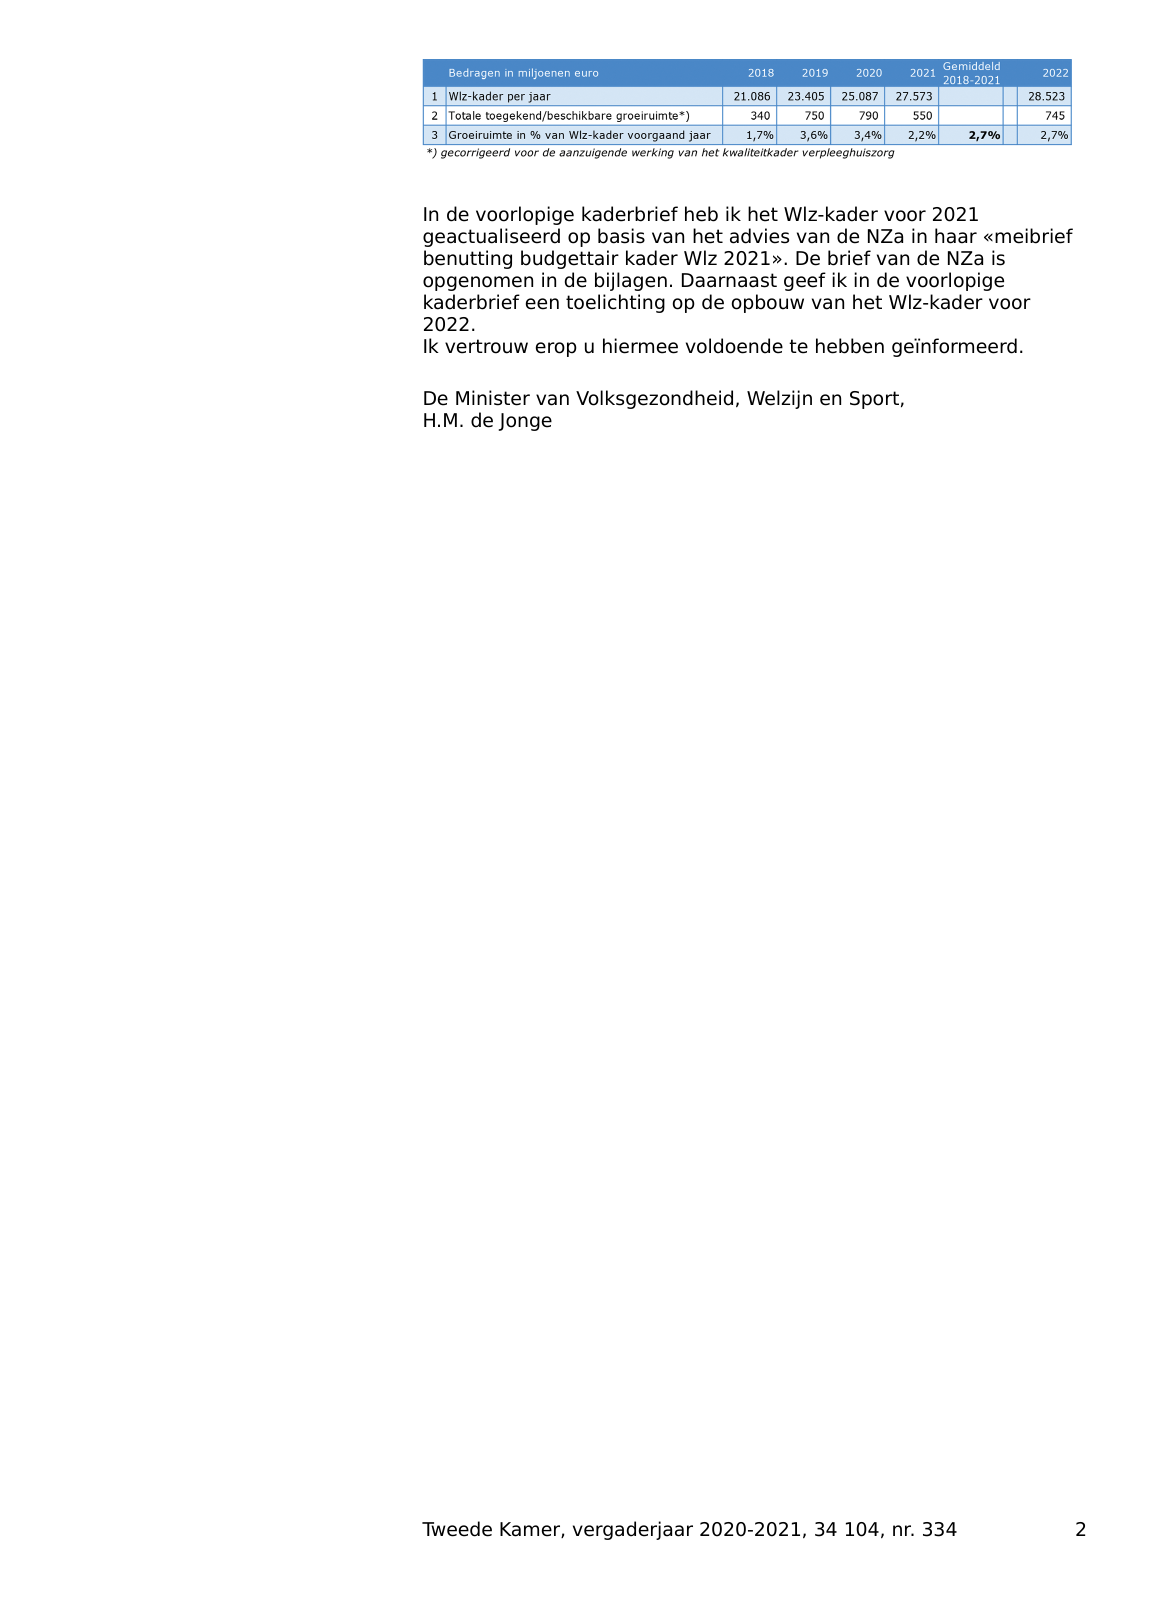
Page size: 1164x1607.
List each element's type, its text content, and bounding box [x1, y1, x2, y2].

text Ik vertrouw erop u hiermee voldoende te hebben geïnformeerd. [422, 336, 1087, 357]
picture [422, 59, 1072, 160]
text In de voorlopige kaderbrief heb ik het Wlz-kader voor 2021 geactualiseerd op basis van het advies van de NZa in haar «meibrief benutting budgettair kader Wlz 2021». De brief van de NZa is opgenomen in de bijlagen. Daarnaast geef ik in de voorlopige kaderbrief een toelichting op de opbouw van het Wlz-kader voor 2022. [422, 204, 1087, 336]
text De Minister van Volksgezondheid, Welzijn en Sport, H.M. de Jonge [422, 387, 1087, 431]
